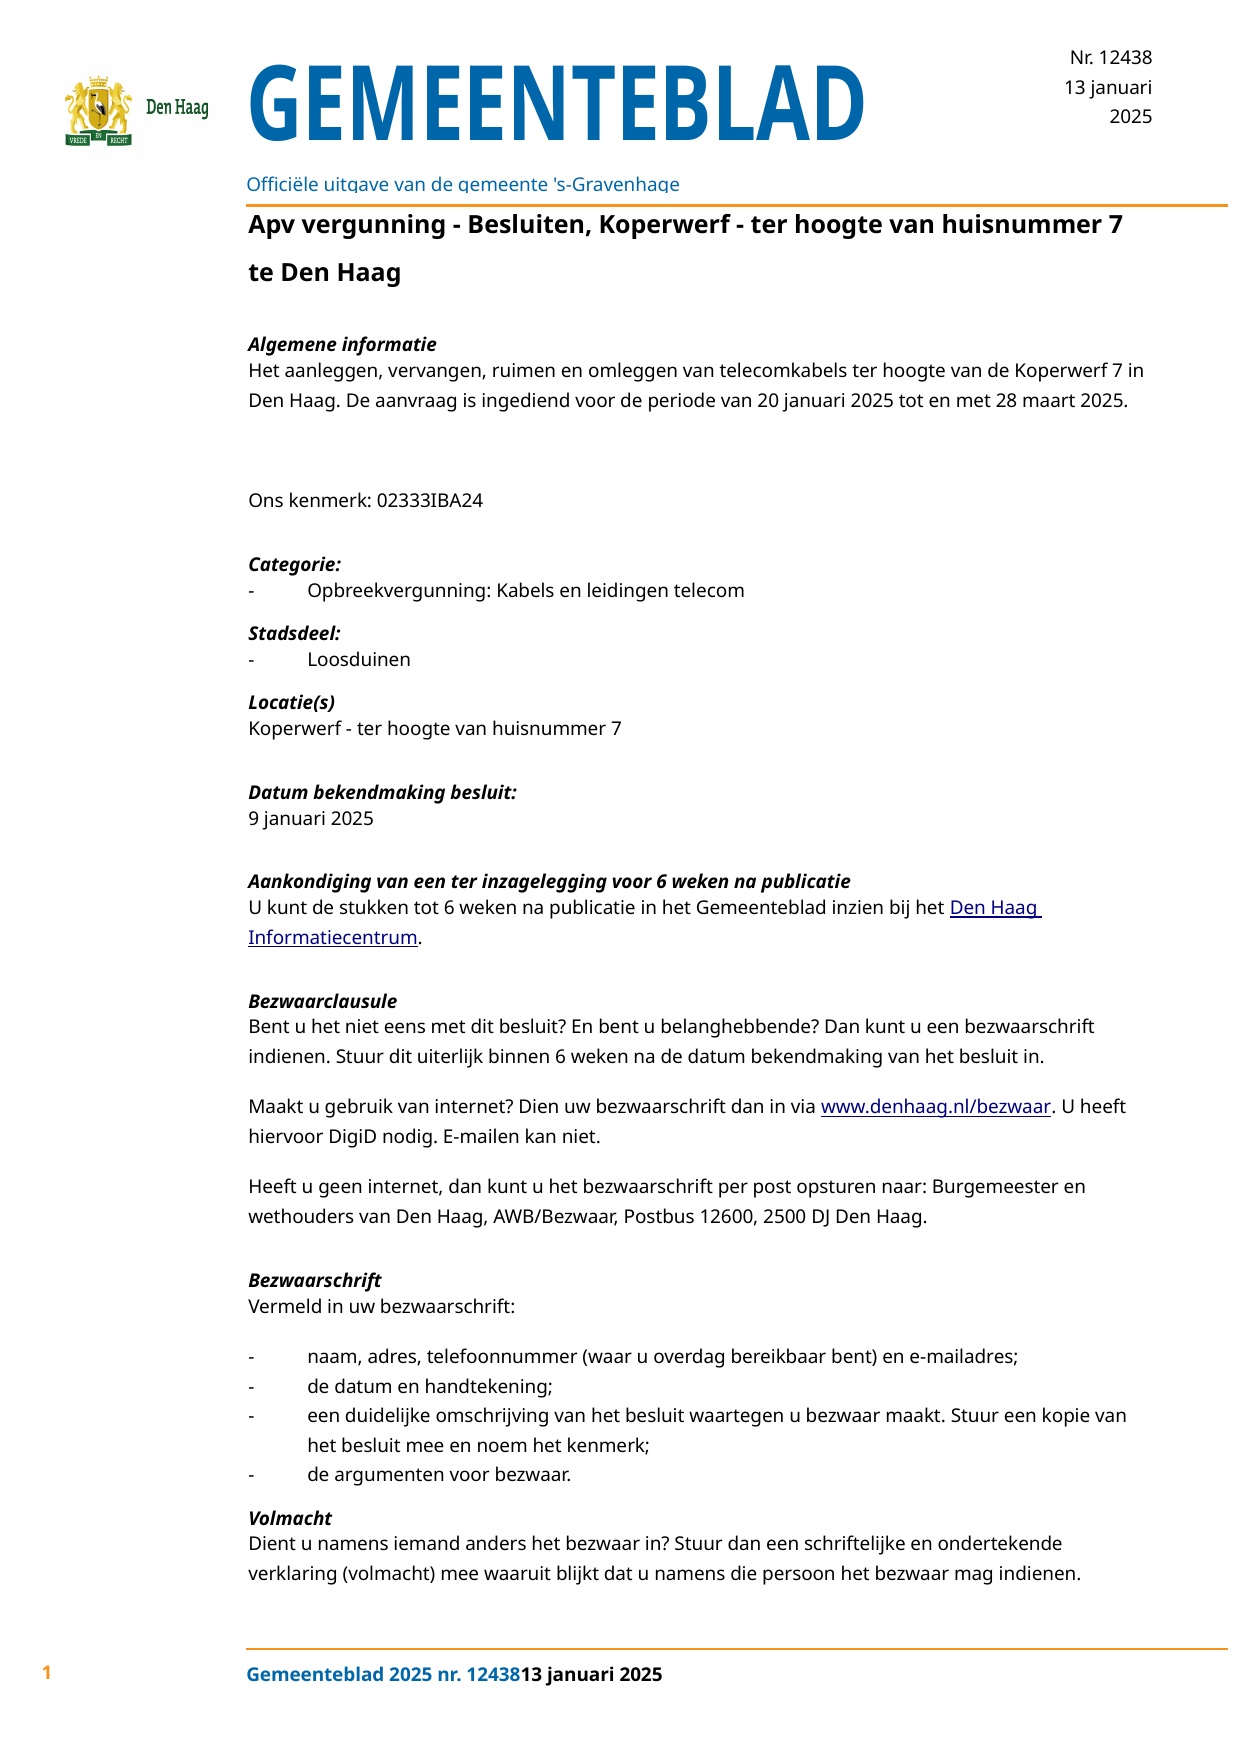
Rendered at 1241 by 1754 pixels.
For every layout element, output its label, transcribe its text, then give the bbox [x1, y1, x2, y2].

text Bezwaarschrift [248, 1267, 1152, 1293]
text Locatie(s) [248, 689, 1152, 715]
text Datum bekendmaking besluit: [248, 779, 1152, 805]
list Opbreekvergunning: Kabels en leidingen telecom [248, 577, 1152, 603]
text Heeft u geen internet, dan kunt u het bezwaarschrift per post opsturen naar: Burgemeester en wethouders van Den Haag, AWB/Bezwaar, Postbus 12600, 2500 DJ Den Haag. [248, 1174, 1152, 1229]
list een duidelijke omschrijving van het besluit waartegen u bezwaar maakt. Stuur een kopie van het besluit mee en noem het kenmerk; [248, 1402, 1152, 1458]
text Stadsdeel: [248, 620, 1152, 646]
list naam, adres, telefoonnummer (waar u overdag bereikbaar bent) en e-mailadres; [248, 1343, 1152, 1369]
text Aankondiging van een ter inzagelegging voor 6 weken na publicatie [248, 869, 1152, 894]
text Bent u het niet eens met dit besluit? En bent u belanghebbende? Dan kunt u een bezwaarschrift indienen. Stuur dit uiterlijk binnen 6 weken na de datum bekendmaking van het besluit in. [248, 1014, 1152, 1069]
text Dient u namens iemand anders het bezwaar in? Stuur dan een schriftelijke en ondertekende verklaring (volmacht) mee waaruit blijkt dat u namens die persoon het bezwaar mag indienen. [248, 1531, 1152, 1586]
text Vermeld in uw bezwaarschrift: [248, 1293, 1152, 1319]
text Bezwaarclausule [248, 988, 1152, 1014]
text Algemene informatie [248, 331, 1152, 357]
text Volmacht [248, 1505, 1152, 1531]
list de argumenten voor bezwaar. [248, 1462, 1152, 1487]
text Apv vergunning - Besluiten, Koperwerf - ter hoogte van huisnummer 7 te Den Haag [248, 207, 1152, 288]
list Loosduinen [248, 646, 1152, 672]
text Categorie: [248, 552, 1152, 577]
text Maakt u gebruik van internet? Dien uw bezwaarschrift dan in via www.denhaag.nl/bezwaar. U heeft hiervoor DigiD nodig. E-mailen kan niet. [248, 1094, 1152, 1149]
text Het aanleggen, vervangen, ruimen en omleggen van telecomkabels ter hoogte van de Koperwerf 7 in Den Haag. De aanvraag is ingediend voor de periode van 20 januari 2025 tot en met 28 maart 2025. [248, 357, 1152, 412]
text 9 januari 2025 [248, 805, 1152, 830]
list de datum en handtekening; [248, 1373, 1152, 1399]
picture [41, 47, 231, 172]
text U kunt de stukken tot 6 weken na publicatie in het Gemeenteblad inzien bij het Den Haag Informatiecentrum. [248, 894, 1152, 950]
text Ons kenmerk: 02333IBA24 [248, 488, 1152, 513]
text Koperwerf - ter hoogte van huisnummer 7 [248, 715, 1152, 741]
